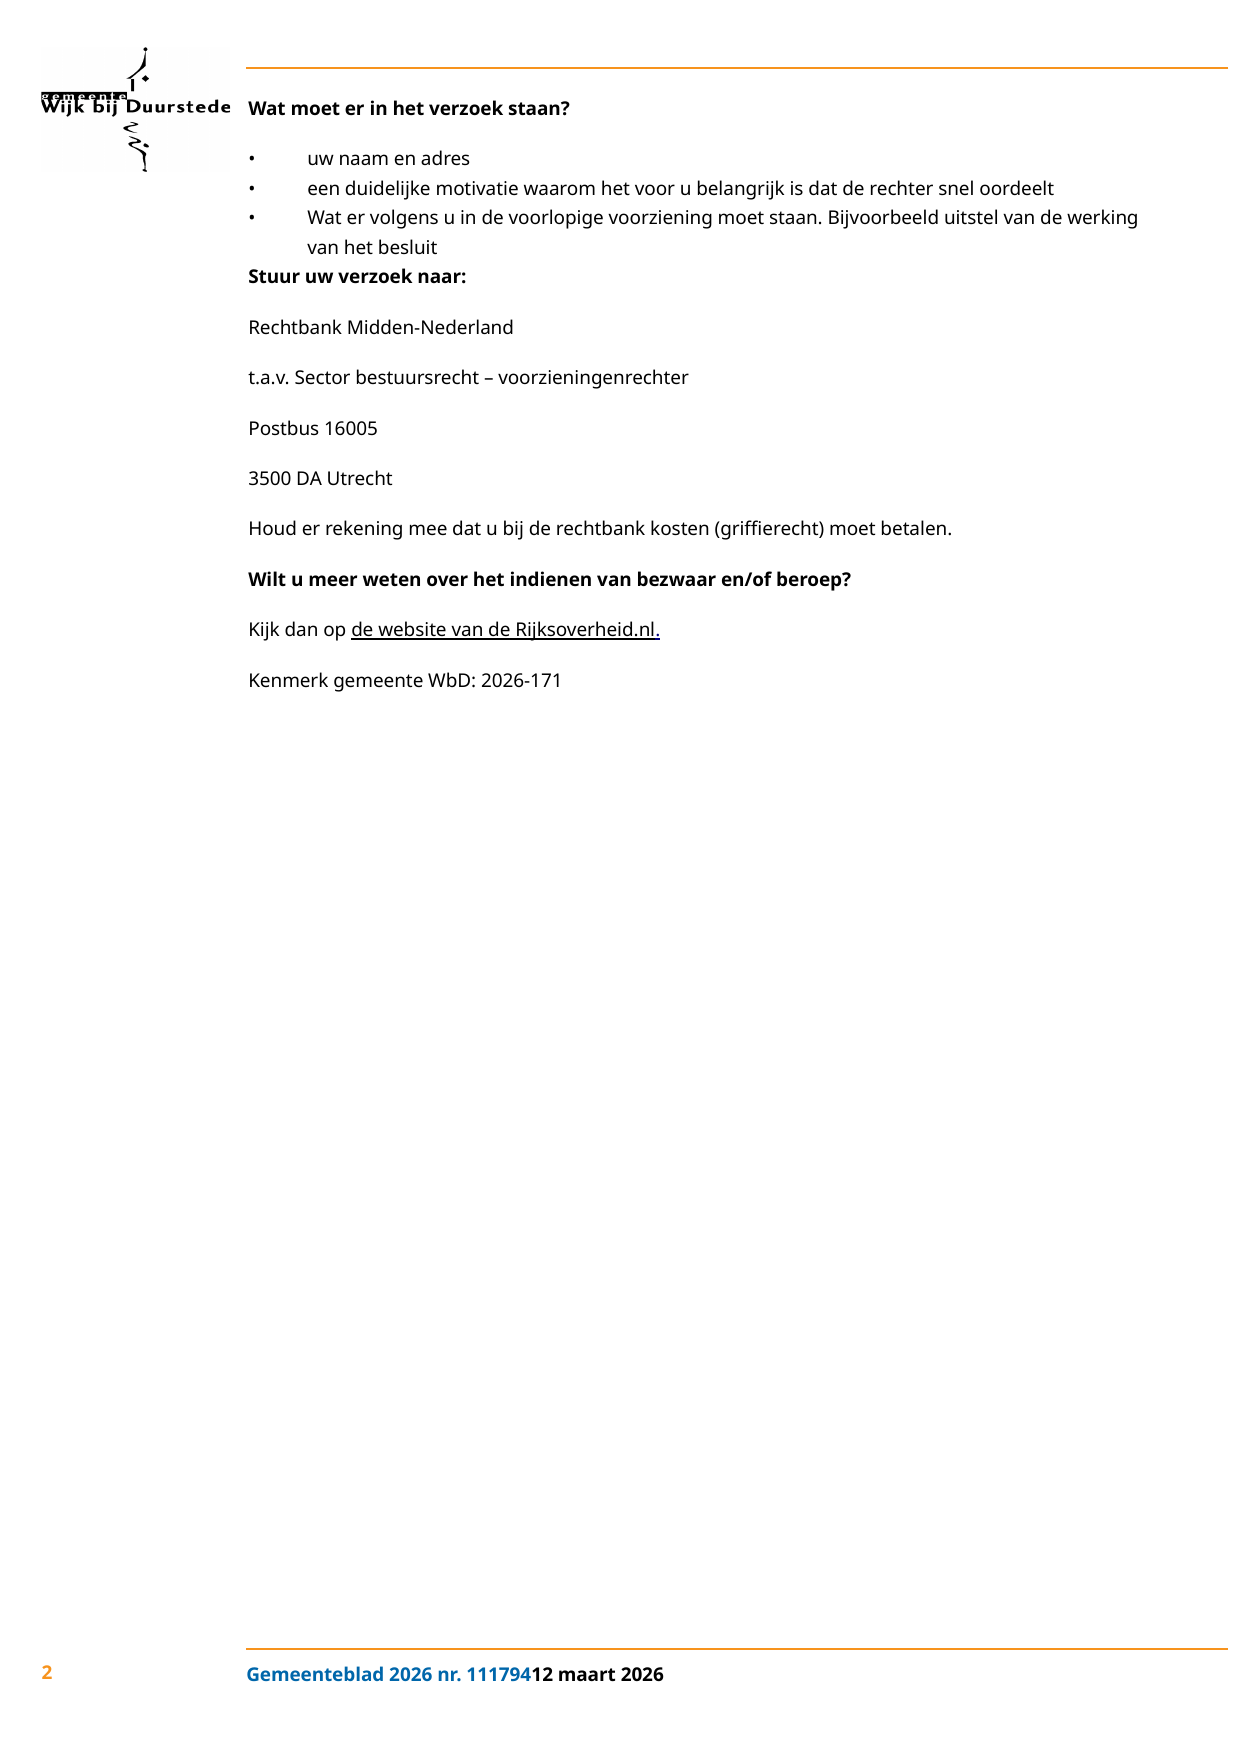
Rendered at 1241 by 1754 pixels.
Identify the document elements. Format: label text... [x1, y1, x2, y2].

text Stuur uw verzoek naar: [248, 263, 1152, 289]
text Postbus 16005 [248, 415, 1152, 441]
text Houd er rekening mee dat u bij de rechtbank kosten (griffierecht) moet betalen. [248, 516, 1152, 541]
list Wat er volgens u in de voorlopige voorziening moet staan. Bijvoorbeeld uitstel van de werking van het besluit [248, 204, 1152, 260]
picture [41, 47, 231, 172]
text Wat moet er in het verzoek staan? [248, 95, 1152, 121]
text Kijk dan op de website van de Rijksoverheid.nl. [248, 616, 1152, 642]
text 3500 DA Utrecht [248, 465, 1152, 491]
list uw naam en adres [248, 145, 1152, 171]
text Rechtbank Midden-Nederland [248, 314, 1152, 340]
text t.a.v. Sector bestuursrecht – voorzieningenrechter [248, 364, 1152, 390]
list een duidelijke motivatie waarom het voor u belangrijk is dat de rechter snel oordeelt [248, 175, 1152, 201]
text Wilt u meer weten over het indienen van bezwaar en/of beroep? [248, 566, 1152, 592]
text Kenmerk gemeente WbD: 2026-171 [248, 667, 1152, 693]
